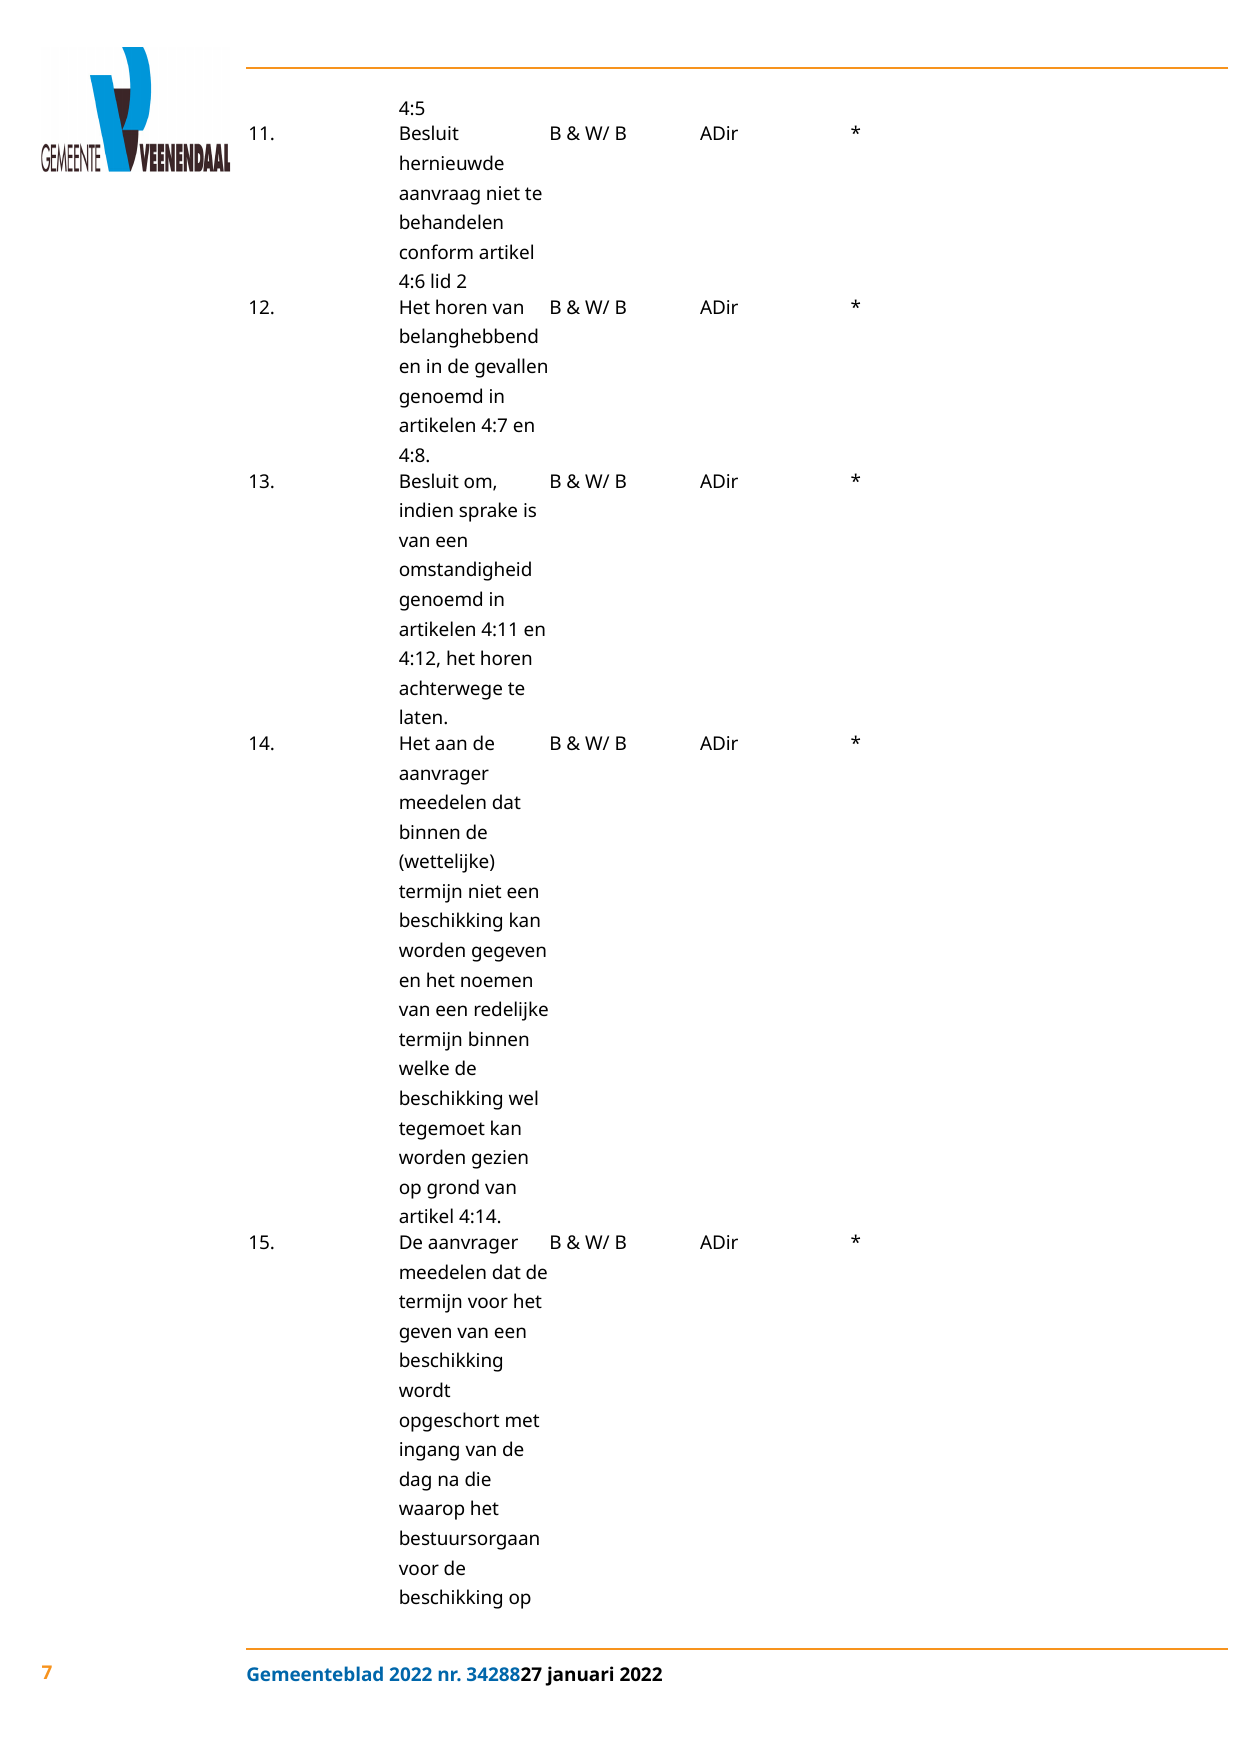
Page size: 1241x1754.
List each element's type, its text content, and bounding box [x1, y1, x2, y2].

table_cell B & W/ B [549, 1229, 700, 1610]
table_cell Het aan de aanvrager meedelen dat binnen de (wettelijke) termijn niet een beschikking kan worden gegeven en het noemen van een redelijke termijn binnen welke de beschikking wel tegemoet kan worden gezien op grond van artikel 4:14. [399, 730, 549, 1229]
table_cell [549, 95, 700, 121]
table_cell 12. [248, 294, 398, 468]
table_cell [248, 95, 398, 121]
table_cell ADir [700, 294, 850, 468]
table_cell 15. [248, 1229, 398, 1610]
table_cell Besluit hernieuwde aanvraag niet te behandelen conform artikel 4:6 lid 2 [399, 121, 549, 294]
table_cell ADir [700, 730, 850, 1229]
table_cell [850, 95, 1001, 121]
table_cell * [850, 121, 1001, 294]
table_cell [1001, 294, 1152, 468]
table_cell B & W/ B [549, 294, 700, 468]
table_cell De aanvrager meedelen dat de termijn voor het geven van een beschikking wordt opgeschort met ingang van de dag na die waarop het bestuursorgaan voor de beschikking op [399, 1229, 549, 1610]
table_cell ADir [700, 468, 850, 730]
table_cell Het horen van belanghebbenden in de gevallen genoemd in artikelen 4:7 en 4:8. [399, 294, 549, 468]
table_cell [1001, 121, 1152, 294]
table_cell B & W/ B [549, 468, 700, 730]
table_cell * [850, 1229, 1001, 1610]
table_cell 13. [248, 468, 398, 730]
table_cell [1001, 730, 1152, 1229]
picture [41, 47, 130, 172]
table_cell 4:5 [399, 95, 549, 121]
table_cell * [850, 294, 1001, 468]
table_cell B & W/ B [549, 730, 700, 1229]
table_cell Besluit om, indien sprake is van een omstandigheid genoemd in artikelen 4:11 en 4:12, het horen achterwege te laten. [399, 468, 549, 730]
table_cell * [850, 468, 1001, 730]
table_cell [1001, 468, 1152, 730]
table_cell * [850, 730, 1001, 1229]
table_cell [700, 95, 850, 121]
picture [123, 47, 231, 172]
table_cell 14. [248, 730, 398, 1229]
table_cell ADir [700, 1229, 850, 1610]
table_cell 11. [248, 121, 398, 294]
table_cell B & W/ B [549, 121, 700, 294]
table_cell ADir [700, 121, 850, 294]
table_cell [1001, 1229, 1152, 1610]
table_cell [1001, 95, 1152, 121]
